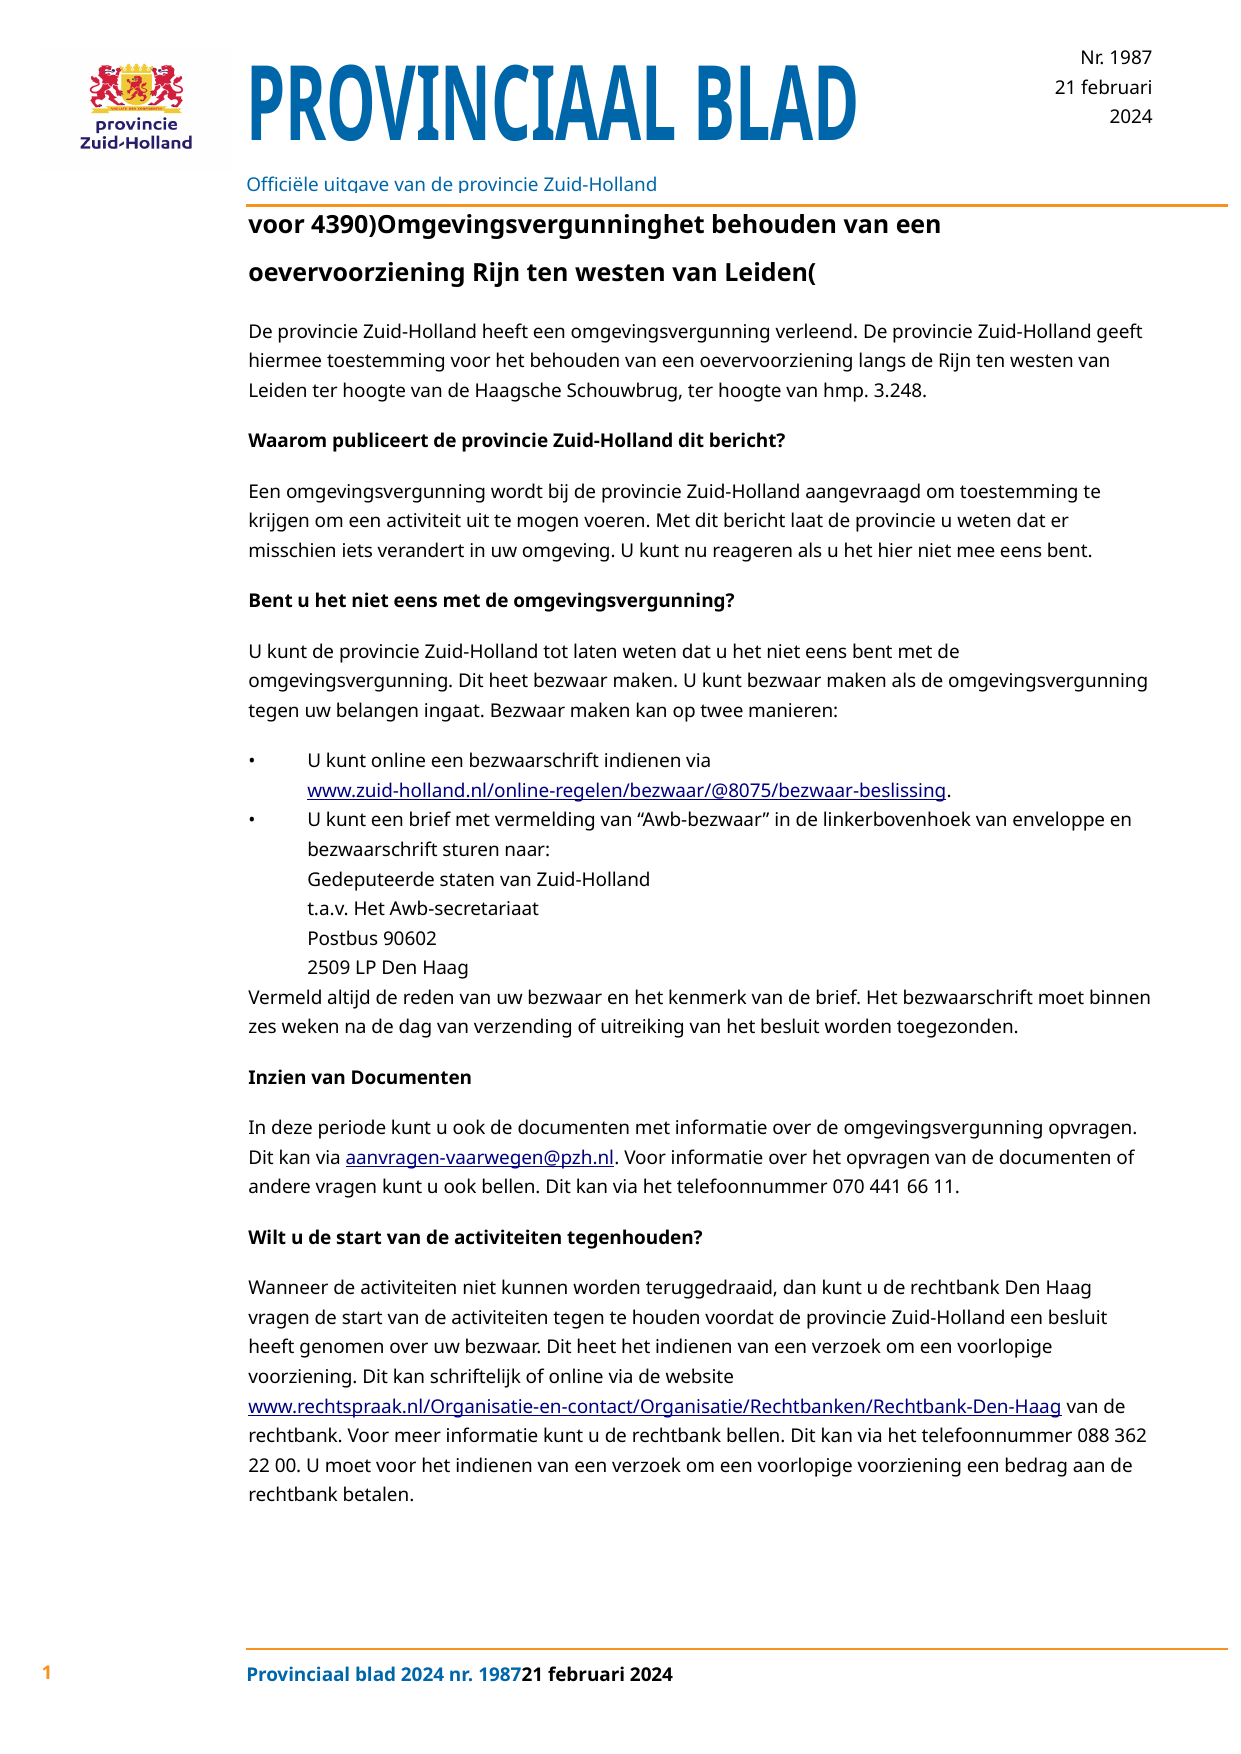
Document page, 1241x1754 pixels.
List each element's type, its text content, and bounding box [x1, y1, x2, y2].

text U kunt de provincie Zuid-Holland tot laten weten dat u het niet eens bent met de omgevingsvergunning. Dit heet bezwaar maken. U kunt bezwaar maken als de omgevingsvergunning tegen uw belangen ingaat. Bezwaar maken kan op twee manieren: [248, 638, 1152, 723]
list U kunt een brief met vermelding van “Awb-bezwaar” in de linkerbovenhoek van enveloppe en bezwaarschrift sturen naar: [248, 807, 1152, 862]
text Vermeld altijd de reden van uw bezwaar en het kenmerk van de brief. Het bezwaarschrift moet binnen zes weken na de dag van verzending of uitreiking van het besluit worden toegezonden. [248, 984, 1152, 1039]
text In deze periode kunt u ook de documenten met informatie over de omgevingsvergunning opvragen. Dit kan via aanvragen-vaarwegen@pzh.nl. Voor informatie over het opvragen van de documenten of andere vragen kunt u ook bellen. Dit kan via het telefoonnummer 070 441 66 11. [248, 1114, 1152, 1199]
text Bent u het niet eens met de omgevingsvergunning? [248, 587, 1152, 613]
text Waarom publiceert de provincie Zuid-Holland dit bericht? [248, 427, 1152, 453]
picture [41, 47, 231, 172]
text Wanneer de activiteiten niet kunnen worden teruggedraaid, dan kunt u de rechtbank Den Haag vragen de start van de activiteiten tegen te houden voordat de provincie Zuid-Holland een besluit heeft genomen over uw bezwaar. Dit heet het indienen van een verzoek om een voorlopige voorziening. Dit kan schriftelijk of online via de website www.rechtspraak.nl/Organisatie-en-contact/Organisatie/Rechtbanken/Rechtbank-Den-Haag van de rechtbank. Voor meer informatie kunt u de rechtbank bellen. Dit kan via het telefoonnummer 088 362 22 00. U moet voor het indienen van een verzoek om een voorlopige voorziening een bedrag aan de rechtbank betalen. [248, 1274, 1152, 1507]
text voor 4390)Omgevingsvergunninghet behouden van een oevervoorziening Rijn ten westen van Leiden( [248, 207, 1152, 288]
text Wilt u de start van de activiteiten tegenhouden? [248, 1224, 1152, 1250]
list U kunt online een bezwaarschrift indienen via www.zuid-holland.nl/online-regelen/bezwaar/@8075/bezwaar-beslissing. [248, 747, 1152, 803]
list Postbus 90602 [248, 925, 1152, 951]
text Een omgevingsvergunning wordt bij de provincie Zuid-Holland aangevraagd om toestemming te krijgen om een activiteit uit te mogen voeren. Met dit bericht laat de provincie u weten dat er misschien iets verandert in uw omgeving. U kunt nu reageren als u het hier niet mee eens bent. [248, 478, 1152, 563]
text Inzien van Documenten [248, 1064, 1152, 1090]
list 2509 LP Den Haag [248, 954, 1152, 980]
text De provincie Zuid-Holland heeft een omgevingsvergunning verleend. De provincie Zuid-Holland geeft hiermee toestemming voor het behouden van een oevervoorziening langs de Rijn ten westen van Leiden ter hoogte van de Haagsche Schouwbrug, ter hoogte van hmp. 3.248. [248, 318, 1152, 403]
list Gedeputeerde staten van Zuid-Holland [248, 866, 1152, 892]
list t.a.v. Het Awb-secretariaat [248, 895, 1152, 921]
